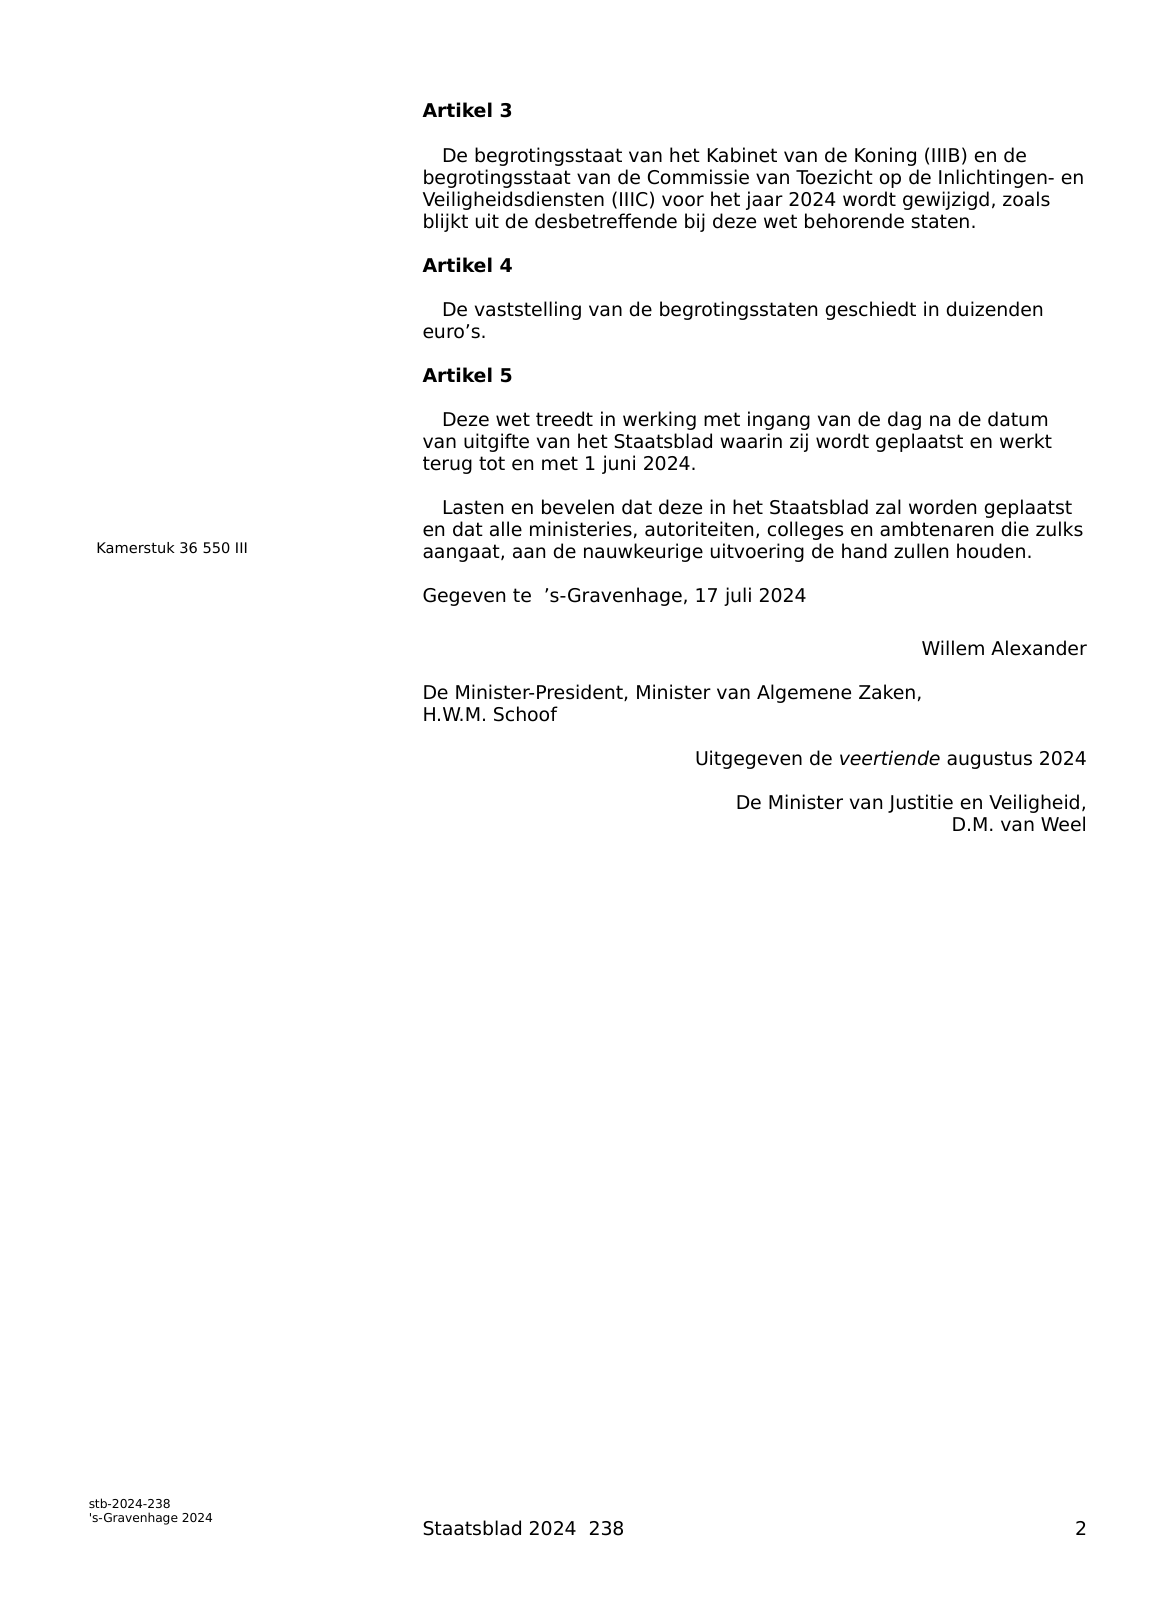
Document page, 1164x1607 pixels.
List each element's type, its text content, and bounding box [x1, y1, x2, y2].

text Gegeven te ’s-Gravenhage, 17 juli 2024 [422, 585, 1087, 607]
text 's-Gravenhage 2024 [88, 1511, 323, 1525]
text Deze wet treedt in werking met ingang van de dag na de datum van uitgifte van het Staatsblad waarin zij wordt geplaatst en werkt terug tot en met 1 juni 2024. [422, 409, 1087, 475]
subtitle Artikel 4 [422, 255, 1087, 277]
text Willem Alexander [422, 637, 1087, 659]
text Uitgegeven de veertiende augustus 2024 [422, 748, 1087, 770]
text De Minister-President, Minister van Algemene Zaken, H.W.M. Schoof [422, 682, 1087, 726]
text Kamerstuk 36 550 III [77, 540, 396, 557]
text De begrotingsstaat van het Kabinet van de Koning (IIIB) en de begrotingsstaat van de Commissie van Toezicht op de Inlichtingen- en Veiligheidsdiensten (IIIC) voor het jaar 2024 wordt gewijzigd, zoals blijkt uit de desbetreffende bij deze wet behorende staten. [422, 144, 1087, 232]
text Lasten en bevelen dat deze in het Staatsblad zal worden geplaatst en dat alle ministeries, autoriteiten, colleges en ambtenaren die zulks aangaat, aan de nauwkeurige uitvoering de hand zullen houden. [422, 497, 1087, 563]
text stb-2024-238 [88, 1497, 323, 1511]
subtitle Artikel 5 [422, 365, 1087, 387]
text De vaststelling van de begrotingsstaten geschiedt in duizenden euro’s. [422, 299, 1087, 343]
subtitle Artikel 3 [422, 100, 1087, 122]
text De Minister van Justitie en Veiligheid, D.M. van Weel [422, 792, 1087, 836]
